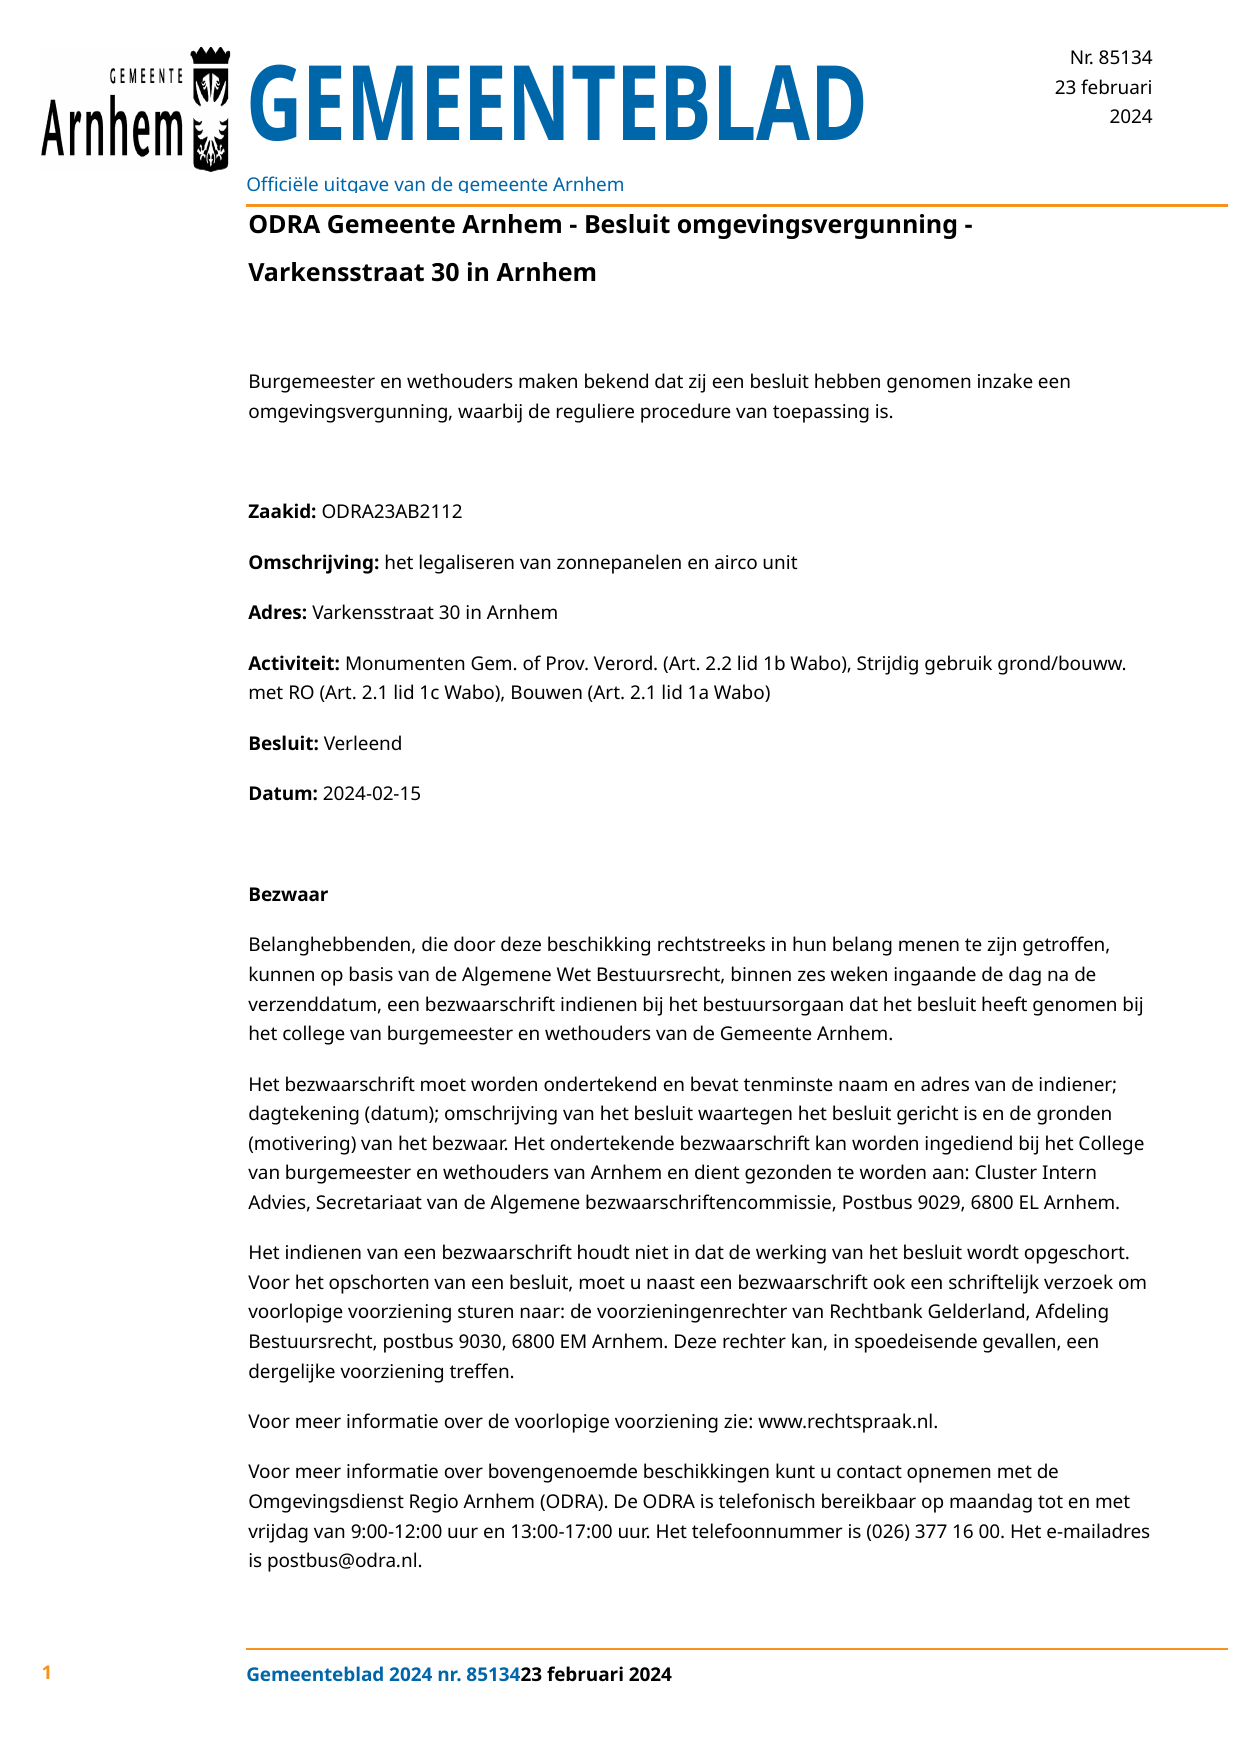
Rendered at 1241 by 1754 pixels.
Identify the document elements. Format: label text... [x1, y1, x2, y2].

text Belanghebbenden, die door deze beschikking rechtstreeks in hun belang menen te zijn getroffen, kunnen op basis van de Algemene Wet Bestuursrecht, binnen zes weken ingaande de dag na de verzenddatum, een bezwaarschrift indienen bij het bestuursorgaan dat het besluit heeft genomen bij het college van burgemeester en wethouders van de Gemeente Arnhem. [248, 932, 1152, 1046]
text Bezwaar [248, 881, 1152, 907]
text Activiteit: Monumenten Gem. of Prov. Verord. (Art. 2.2 lid 1b Wabo), Strijdig gebruik grond/bouww. met RO (Art. 2.1 lid 1c Wabo), Bouwen (Art. 2.1 lid 1a Wabo) [248, 650, 1152, 705]
text Voor meer informatie over bovengenoemde beschikkingen kunt u contact opnemen met de Omgevingsdienst Regio Arnhem (ODRA). De ODRA is telefonisch bereikbaar op maandag tot en met vrijdag van 9:00-12:00 uur en 13:00-17:00 uur. Het telefoonnummer is (026) 377 16 00. Het e-mailadres is postbus@odra.nl. [248, 1459, 1152, 1573]
text Zaakid: ODRA23AB2112 [248, 499, 1152, 524]
text ODRA Gemeente Arnhem - Besluit omgevingsvergunning - Varkensstraat 30 in Arnhem [248, 207, 1152, 288]
text Besluit: Verleend [248, 730, 1152, 756]
picture [41, 47, 231, 172]
text Datum: 2024-02-15 [248, 780, 1152, 806]
text Het indienen van een bezwaarschrift houdt niet in dat de werking van het besluit wordt opgeschort. Voor het opschorten van een besluit, moet u naast een bezwaarschrift ook een schriftelijk verzoek om voorlopige voorziening sturen naar: de voorzieningenrechter van Rechtbank Gelderland, Afdeling Bestuursrecht, postbus 9030, 6800 EM Arnhem. Deze rechter kan, in spoedeisende gevallen, een dergelijke voorziening treffen. [248, 1239, 1152, 1384]
text Het bezwaarschrift moet worden ondertekend en bevat tenminste naam en adres van de indiener; dagtekening (datum); omschrijving van het besluit waartegen het besluit gericht is en de gronden (motivering) van het bezwaar. Het ondertekende bezwaarschrift kan worden ingediend bij het College van burgemeester en wethouders van Arnhem en dient gezonden te worden aan: Cluster Intern Advies, Secretariaat van de Algemene bezwaarschriftencommissie, Postbus 9029, 6800 EL Arnhem. [248, 1071, 1152, 1215]
text Voor meer informatie over de voorlopige voorziening zie: www.rechtspraak.nl. [248, 1408, 1152, 1434]
text Omschrijving: het legaliseren van zonnepanelen en airco unit [248, 549, 1152, 575]
text Burgemeester en wethouders maken bekend dat zij een besluit hebben genomen inzake een omgevingsvergunning, waarbij de reguliere procedure van toepassing is. [248, 368, 1152, 424]
text Adres: Varkensstraat 30 in Arnhem [248, 599, 1152, 625]
